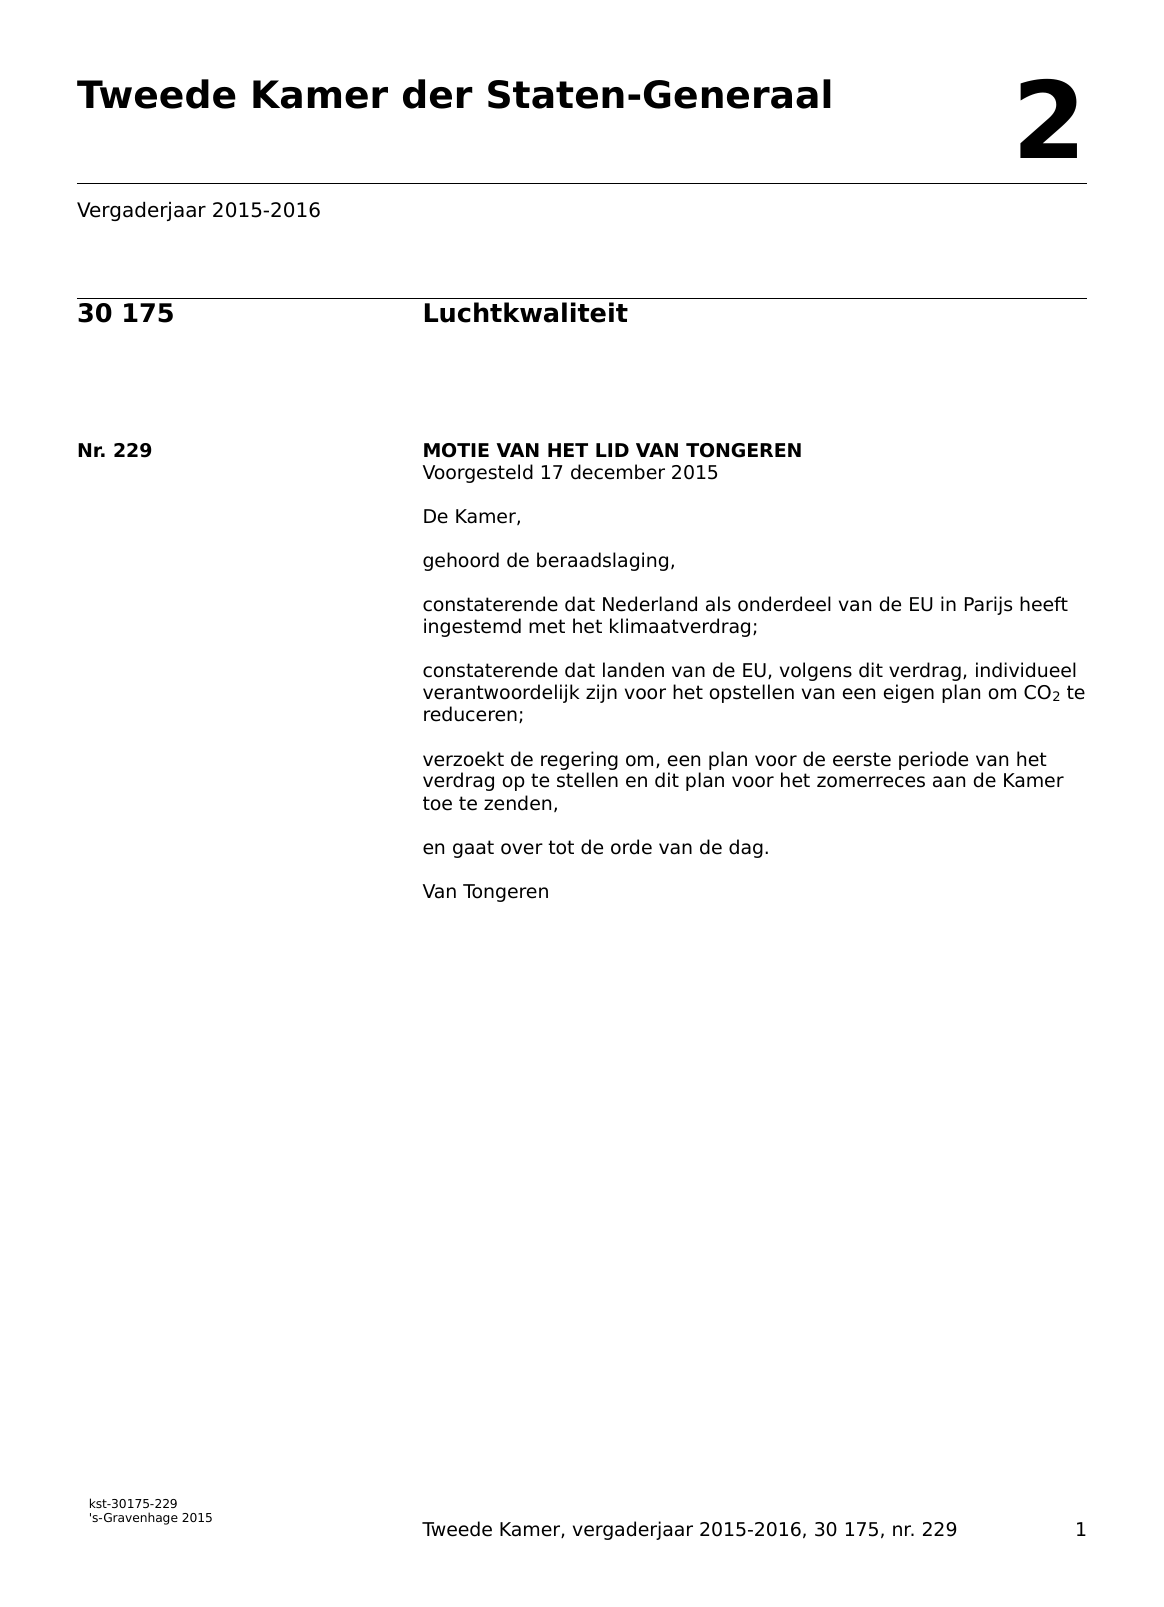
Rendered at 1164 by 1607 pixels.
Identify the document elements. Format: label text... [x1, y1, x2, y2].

text en gaat over tot de orde van de dag. [422, 837, 1087, 858]
text constaterende dat landen van de EU, volgens dit verdrag, individueel verantwoordelijk zijn voor het opstellen van een eigen plan om CO2 te reduceren; [422, 660, 1087, 726]
text verzoekt de regering om, een plan voor de eerste periode van het verdrag op te stellen en dit plan voor het zomerreces aan de Kamer toe te zenden, [422, 748, 1087, 814]
table_cell Vergaderjaar 2015-2016 [77, 184, 1087, 298]
table_header Tweede Kamer der Staten-Generaal [77, 59, 886, 183]
text gehoord de beraadslaging, [422, 550, 1087, 572]
subtitle Nr. 229 MOTIE VAN HET LID VAN TONGEREN [77, 440, 1087, 462]
table_header 2 [886, 59, 1087, 183]
text constaterende dat Nederland als onderdeel van de EU in Parijs heeft ingestemd met het klimaatverdrag; [422, 594, 1087, 638]
text 's-Gravenhage 2015 [88, 1511, 323, 1525]
text Voorgesteld 17 december 2015 [422, 462, 1087, 484]
subtitle 30 175 Luchtkwaliteit [77, 299, 1087, 329]
text De Kamer, [422, 506, 1087, 528]
text kst-30175-229 [88, 1497, 323, 1511]
text Van Tongeren [422, 881, 1087, 903]
